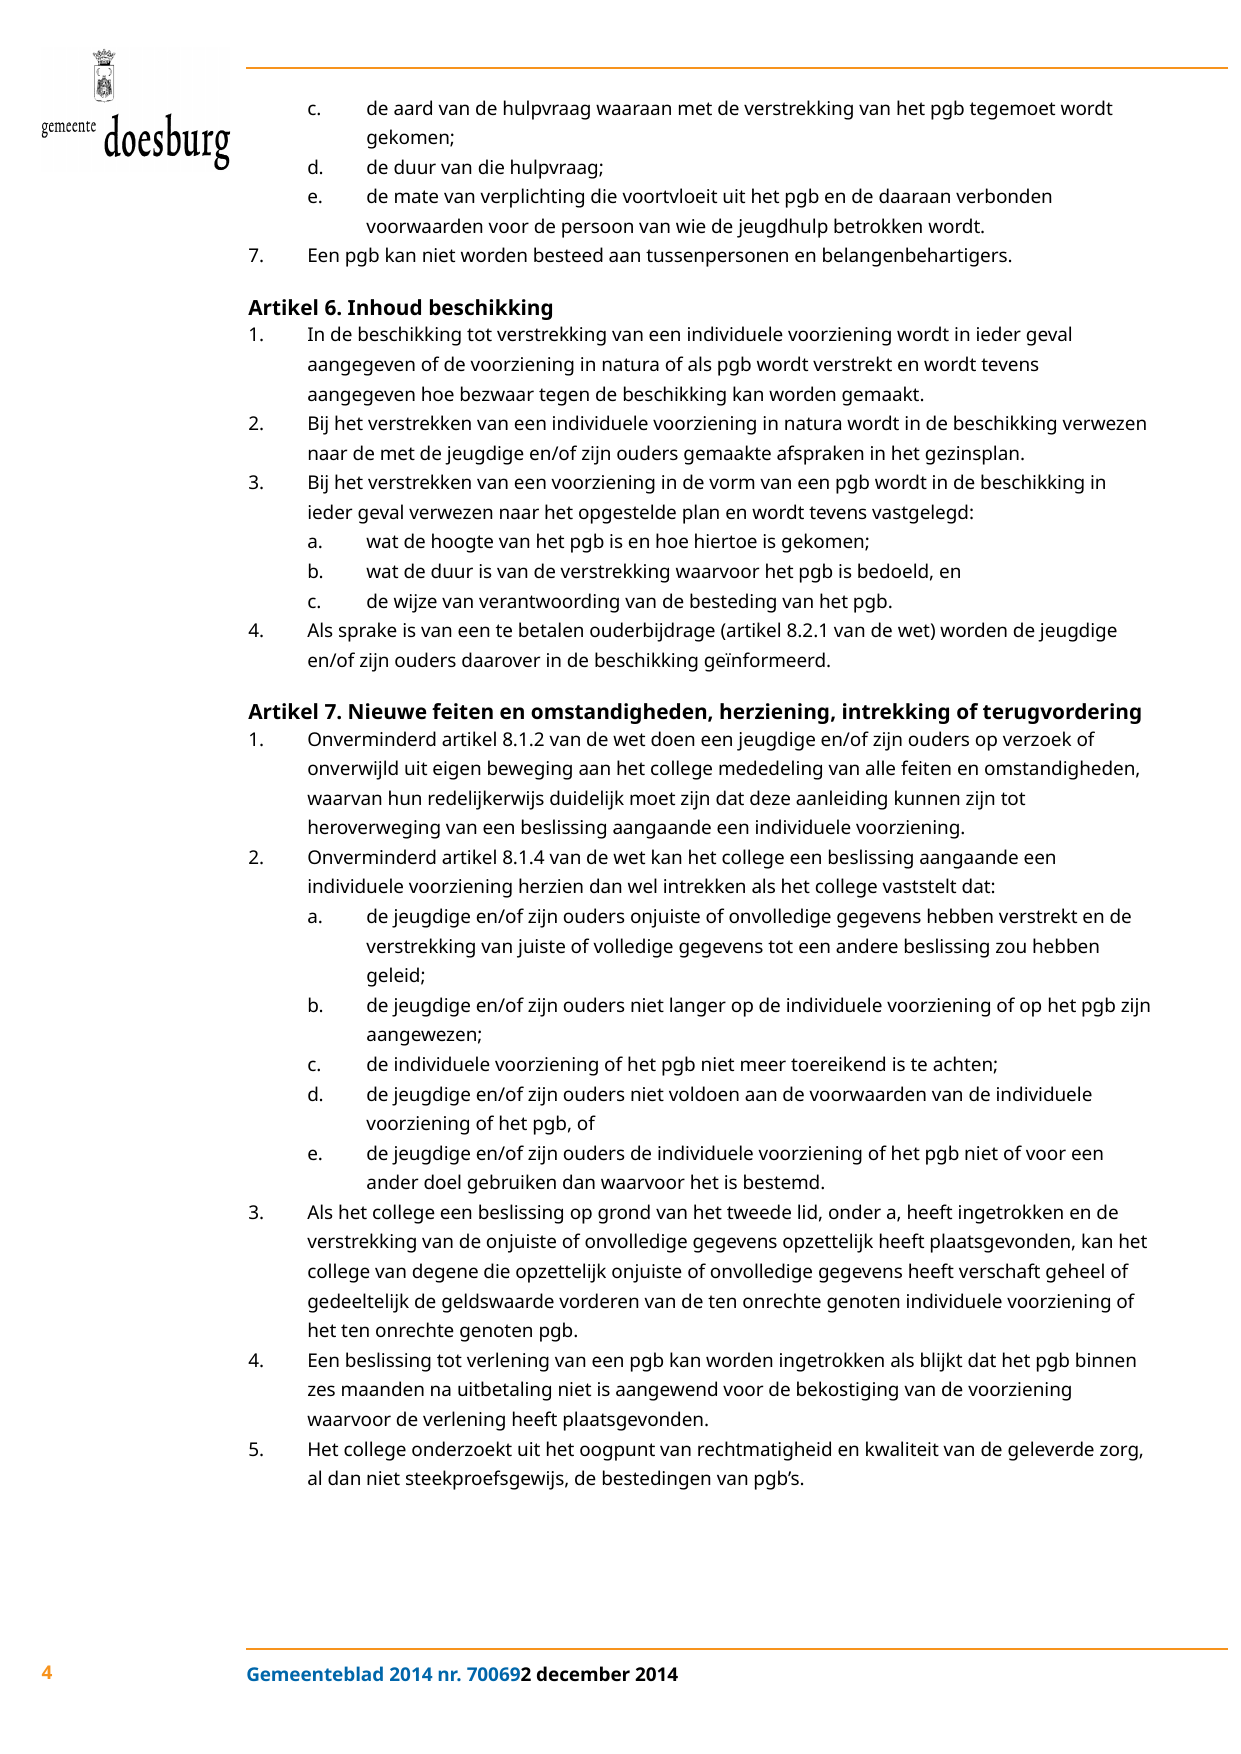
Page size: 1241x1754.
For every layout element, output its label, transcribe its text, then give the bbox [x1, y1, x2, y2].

list Onverminderd artikel 8.1.2 van de wet doen een jeugdige en/of zijn ouders op verzoek of onverwijld uit eigen beweging aan het college mededeling van alle feiten en omstandigheden, waarvan hun redelijkerwijs duidelijk moet zijn dat deze aanleiding kunnen zijn tot heroverweging van een beslissing aangaande een individuele voorziening. [248, 726, 1152, 840]
list de individuele voorziening of het pgb niet meer toereikend is te achten; [307, 1051, 1152, 1077]
list de jeugdige en/of zijn ouders onjuiste of onvolledige gegevens hebben verstrekt en de verstrekking van juiste of volledige gegevens tot een andere beslissing zou hebben geleid; [307, 903, 1152, 988]
list de aard van de hulpvraag waaraan met de verstrekking van het pgb tegemoet wordt gekomen; [307, 95, 1152, 150]
list wat de duur is van de verstrekking waarvoor het pgb is bedoeld, en [307, 558, 1152, 584]
list Als het college een beslissing op grond van het tweede lid, onder a, heeft ingetrokken en de verstrekking van de onjuiste of onvolledige gegevens opzettelijk heeft plaatsgevonden, kan het college van degene die opzettelijk onjuiste of onvolledige gegevens heeft verschaft geheel of gedeeltelijk de geldswaarde vorderen van de ten onrechte genoten individuele voorziening of het ten onrechte genoten pgb. [248, 1199, 1152, 1343]
list Een beslissing tot verlening van een pgb kan worden ingetrokken als blijkt dat het pgb binnen zes maanden na uitbetaling niet is aangewend voor de bekostiging van de voorziening waarvoor de verlening heeft plaatsgevonden. [248, 1347, 1152, 1432]
list In de beschikking tot verstrekking van een individuele voorziening wordt in ieder geval aangegeven of de voorziening in natura of als pgb wordt verstrekt en wordt tevens aangegeven hoe bezwaar tegen de beschikking kan worden gemaakt. [248, 322, 1152, 406]
list de jeugdige en/of zijn ouders niet voldoen aan de voorwaarden van de individuele voorziening of het pgb, of [307, 1081, 1152, 1136]
list wat de hoogte van het pgb is en hoe hiertoe is gekomen; [307, 529, 1152, 554]
list de jeugdige en/of zijn ouders de individuele voorziening of het pgb niet of voor een ander doel gebruiken dan waarvoor het is bestemd. [307, 1140, 1152, 1195]
picture [41, 47, 231, 172]
list Bij het verstrekken van een individuele voorziening in natura wordt in de beschikking verwezen naar de met de jeugdige en/of zijn ouders gemaakte afspraken in het gezinsplan. [248, 410, 1152, 466]
text Artikel 6. Inhoud beschikking [248, 293, 1152, 322]
list de wijze van verantwoording van de besteding van het pgb. [307, 588, 1152, 613]
list de mate van verplichting die voortvloeit uit het pgb en de daaraan verbonden voorwaarden voor de persoon van wie de jeugdhulp betrokken wordt. [307, 183, 1152, 239]
list Onverminderd artikel 8.1.4 van de wet kan het college een beslissing aangaande een individuele voorziening herzien dan wel intrekken als het college vaststelt dat: [248, 844, 1152, 899]
list Het college onderzoekt uit het oogpunt van rechtmatigheid en kwaliteit van de geleverde zorg, al dan niet steekproefsgewijs, de bestedingen van pgb’s. [248, 1436, 1152, 1491]
list Bij het verstrekken van een voorziening in de vorm van een pgb wordt in de beschikking in ieder geval verwezen naar het opgestelde plan en wordt tevens vastgelegd: [248, 469, 1152, 525]
list de jeugdige en/of zijn ouders niet langer op de individuele voorziening of op het pgb zijn aangewezen; [307, 992, 1152, 1047]
list Als sprake is van een te betalen ouderbijdrage (artikel 8.2.1 van de wet) worden de jeugdige en/of zijn ouders daarover in de beschikking geïnformeerd. [248, 617, 1152, 673]
text Artikel 7. Nieuwe feiten en omstandigheden, herziening, intrekking of terugvordering [248, 697, 1152, 726]
list de duur van die hulpvraag; [307, 154, 1152, 180]
list Een pgb kan niet worden besteed aan tussenpersonen en belangenbehartigers. [248, 243, 1152, 268]
